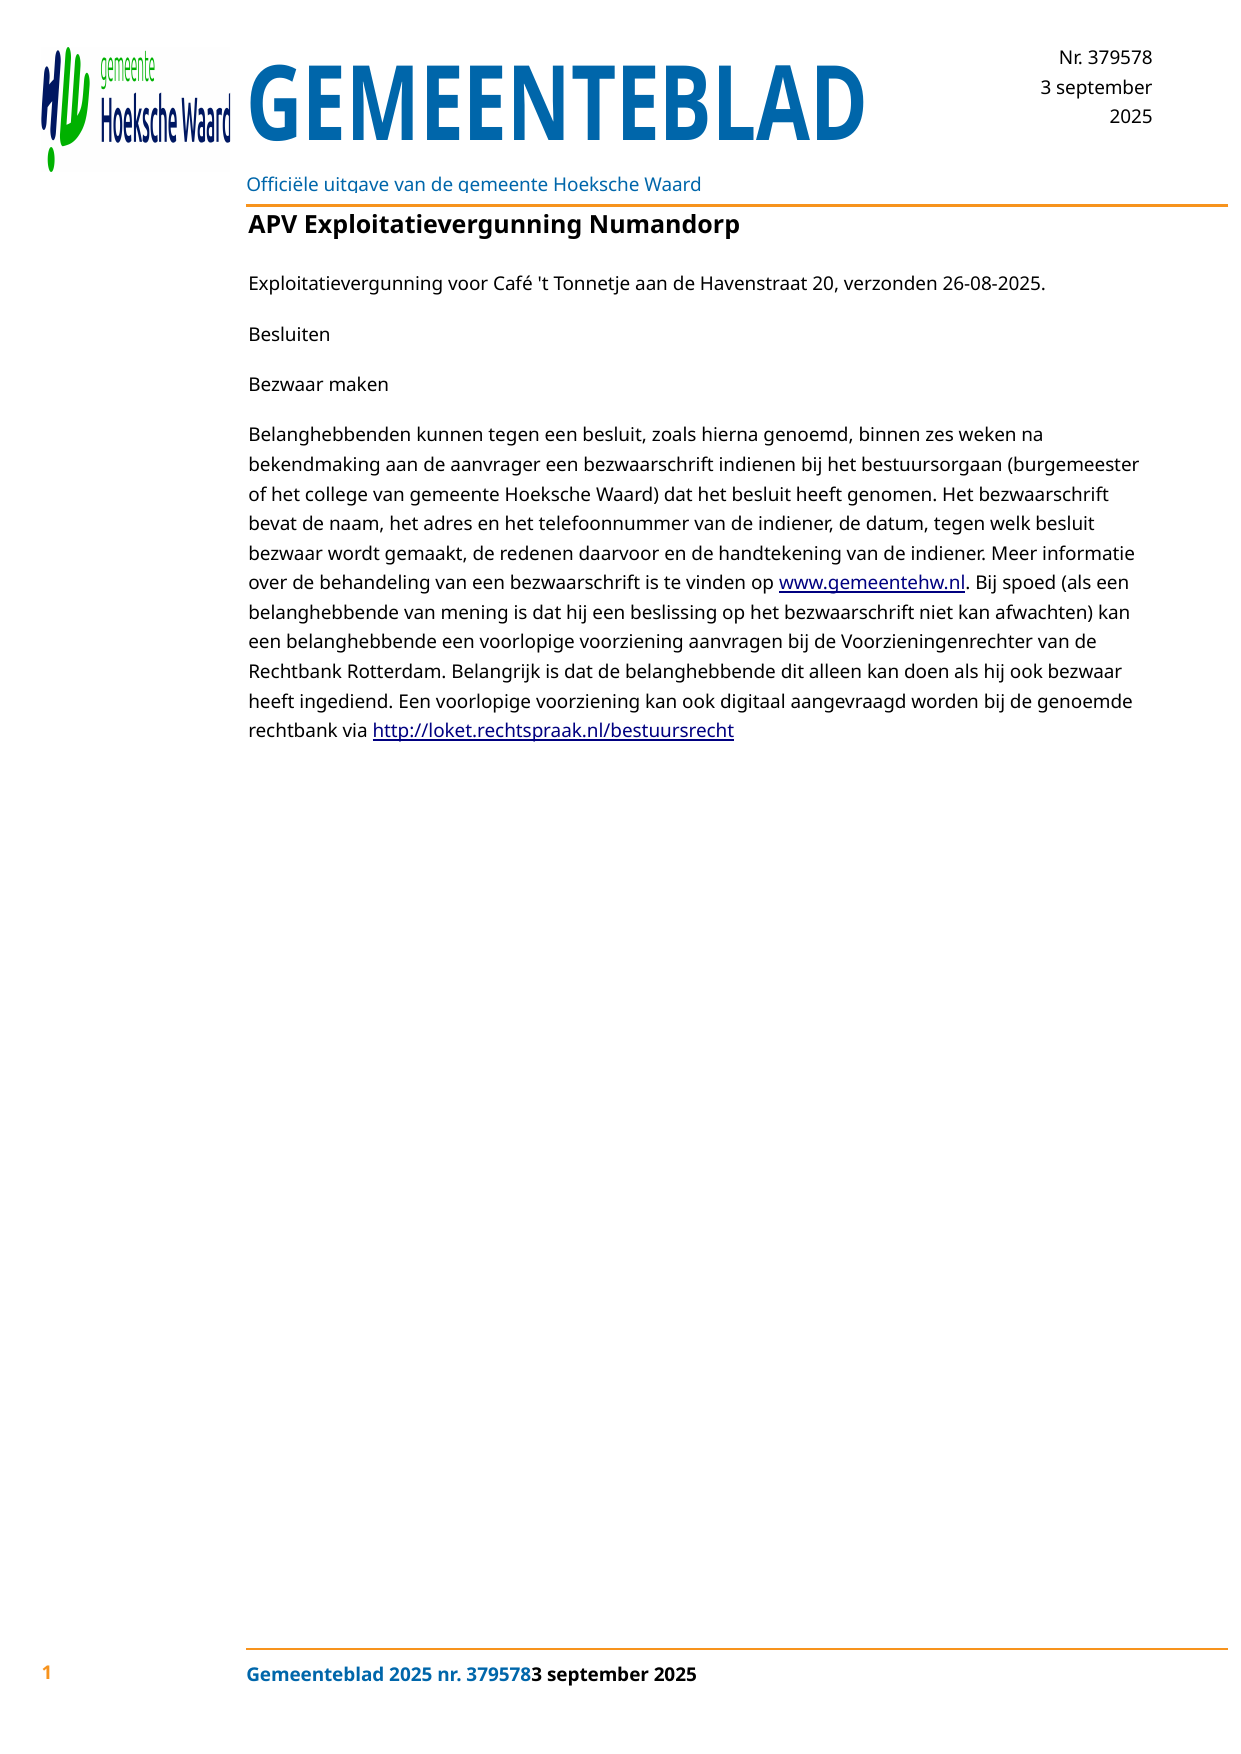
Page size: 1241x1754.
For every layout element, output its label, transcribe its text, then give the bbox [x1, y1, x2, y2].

text Besluiten [248, 321, 1152, 346]
text APV Exploitatievergunning Numandorp [248, 207, 1152, 241]
picture [41, 47, 231, 172]
text Bezwaar maken [248, 371, 1152, 397]
text Belanghebbenden kunnen tegen een besluit, zoals hierna genoemd, binnen zes weken na bekendmaking aan de aanvrager een bezwaarschrift indienen bij het bestuursorgaan (burgemeester of het college van gemeente Hoeksche Waard) dat het besluit heeft genomen. Het bezwaarschrift bevat de naam, het adres en het telefoonnummer van de indiener, de datum, tegen welk besluit bezwaar wordt gemaakt, de redenen daarvoor en de handtekening van de indiener. Meer informatie over de behandeling van een bezwaarschrift is te vinden op www.gemeentehw.nl. Bij spoed (als een belanghebbende van mening is dat hij een beslissing op het bezwaarschrift niet kan afwachten) kan een belanghebbende een voorlopige voorziening aanvragen bij de Voorzieningenrechter van de Rechtbank Rotterdam. Belangrijk is dat de belanghebbende dit alleen kan doen als hij ook bezwaar heeft ingediend. Een voorlopige voorziening kan ook digitaal aangevraagd worden bij de genoemde rechtbank via http://loket.rechtspraak.nl/bestuursrecht [248, 422, 1152, 743]
text Exploitatievergunning voor Café 't Tonnetje aan de Havenstraat 20, verzonden 26-08-2025. [248, 270, 1152, 296]
